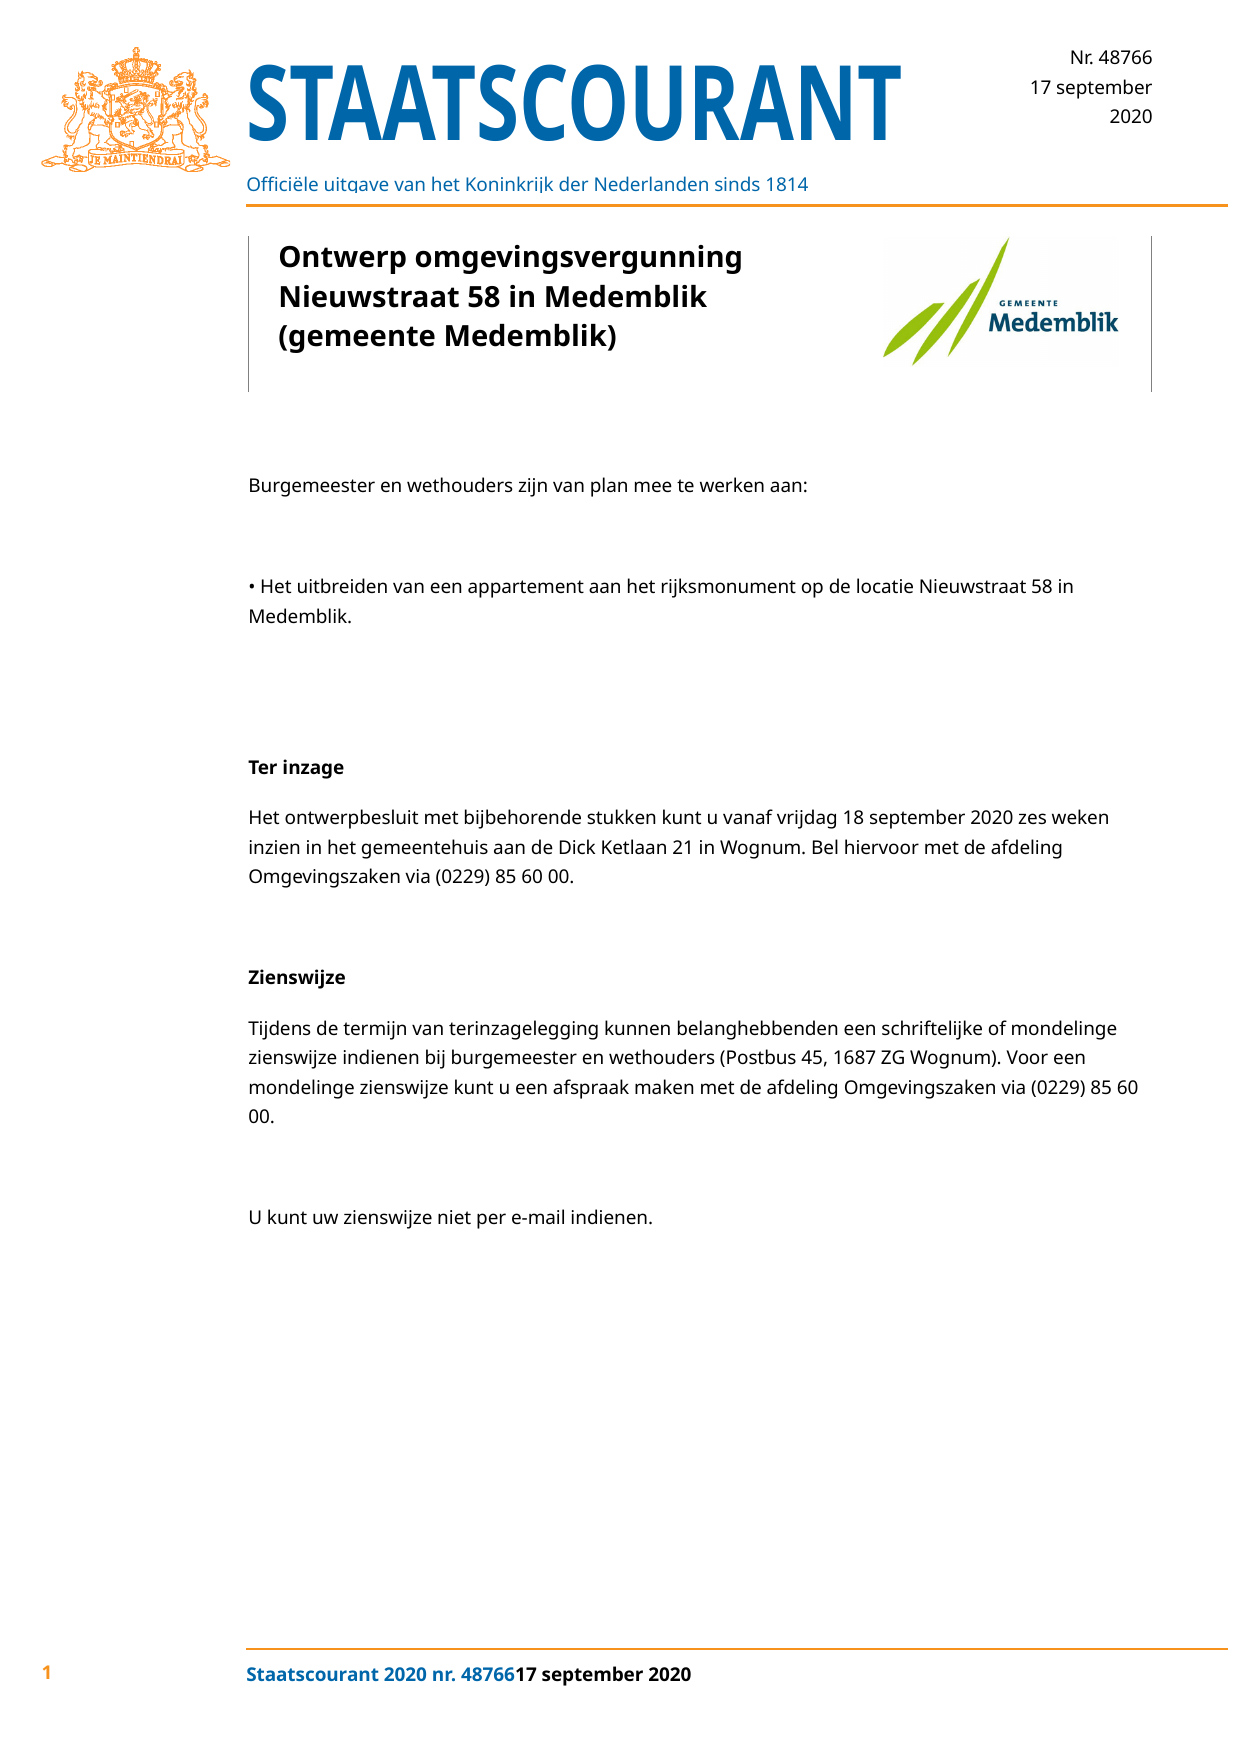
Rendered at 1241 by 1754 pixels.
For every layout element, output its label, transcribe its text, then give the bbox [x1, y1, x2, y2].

text Tijdens de termijn van terinzagelegging kunnen belanghebbenden een schriftelijke of mondelinge zienswijze indienen bij burgemeester en wethouders (Postbus 45, 1687 ZG Wognum). Voor een mondelinge zienswijze kunt u een afspraak maken met de afdeling Omgevingszaken via (0229) 85 60 00. [248, 1015, 1152, 1129]
text U kunt uw zienswijze niet per e-mail indienen. [248, 1204, 1152, 1230]
table_header Ontwerp omgevingsvergunning Nieuwstraat 58 in Medemblik (gemeente Medemblik) [249, 236, 850, 392]
text • Het uitbreiden van een appartement aan het rijksmonument op de locatie Nieuwstraat 58 in Medemblik. [248, 573, 1152, 628]
text Burgemeester en wethouders zijn van plan mee te werken aan: [248, 472, 1152, 498]
picture [882, 236, 1119, 367]
text Het ontwerpbesluit met bijbehorende stukken kunt u vanaf vrijdag 18 september 2020 zes weken inzien in het gemeentehuis aan de Dick Ketlaan 21 in Wognum. Bel hiervoor met de afdeling Omgevingszaken via (0229) 85 60 00. [248, 804, 1152, 889]
table_header [850, 236, 1151, 392]
picture [41, 47, 231, 172]
text Ter inzage [248, 754, 1152, 780]
text Zienswijze [248, 964, 1152, 990]
